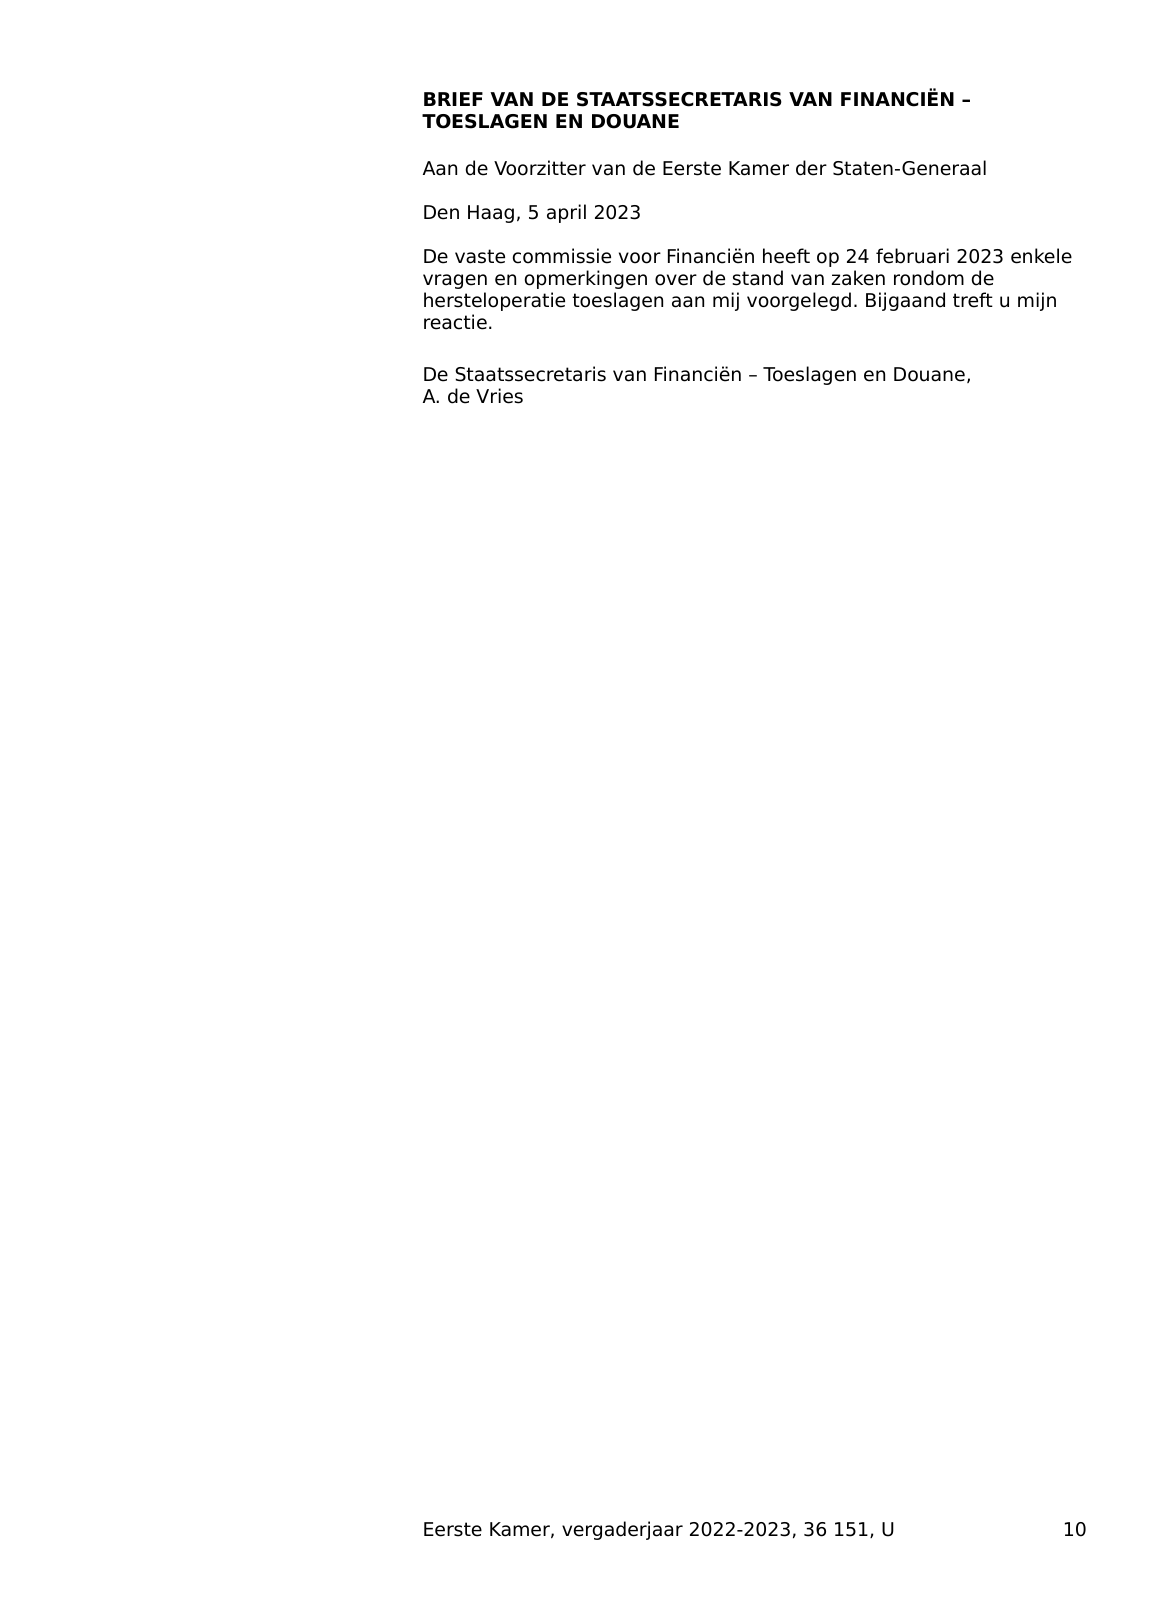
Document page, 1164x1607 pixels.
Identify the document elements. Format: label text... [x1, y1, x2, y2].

subtitle BRIEF VAN DE STAATSSECRETARIS VAN FINANCIËN – TOESLAGEN EN DOUANE [422, 89, 1087, 133]
text De Staatssecretaris van Financiën – Toeslagen en Douane, A. de Vries [422, 364, 1087, 408]
text Den Haag, 5 april 2023 [422, 202, 1087, 224]
text De vaste commissie voor Financiën heeft op 24 februari 2023 enkele vragen en opmerkingen over de stand van zaken rondom de hersteloperatie toeslagen aan mij voorgelegd. Bijgaand treft u mijn reactie. [422, 246, 1087, 334]
text Aan de Voorzitter van de Eerste Kamer der Staten-Generaal [422, 158, 1087, 180]
